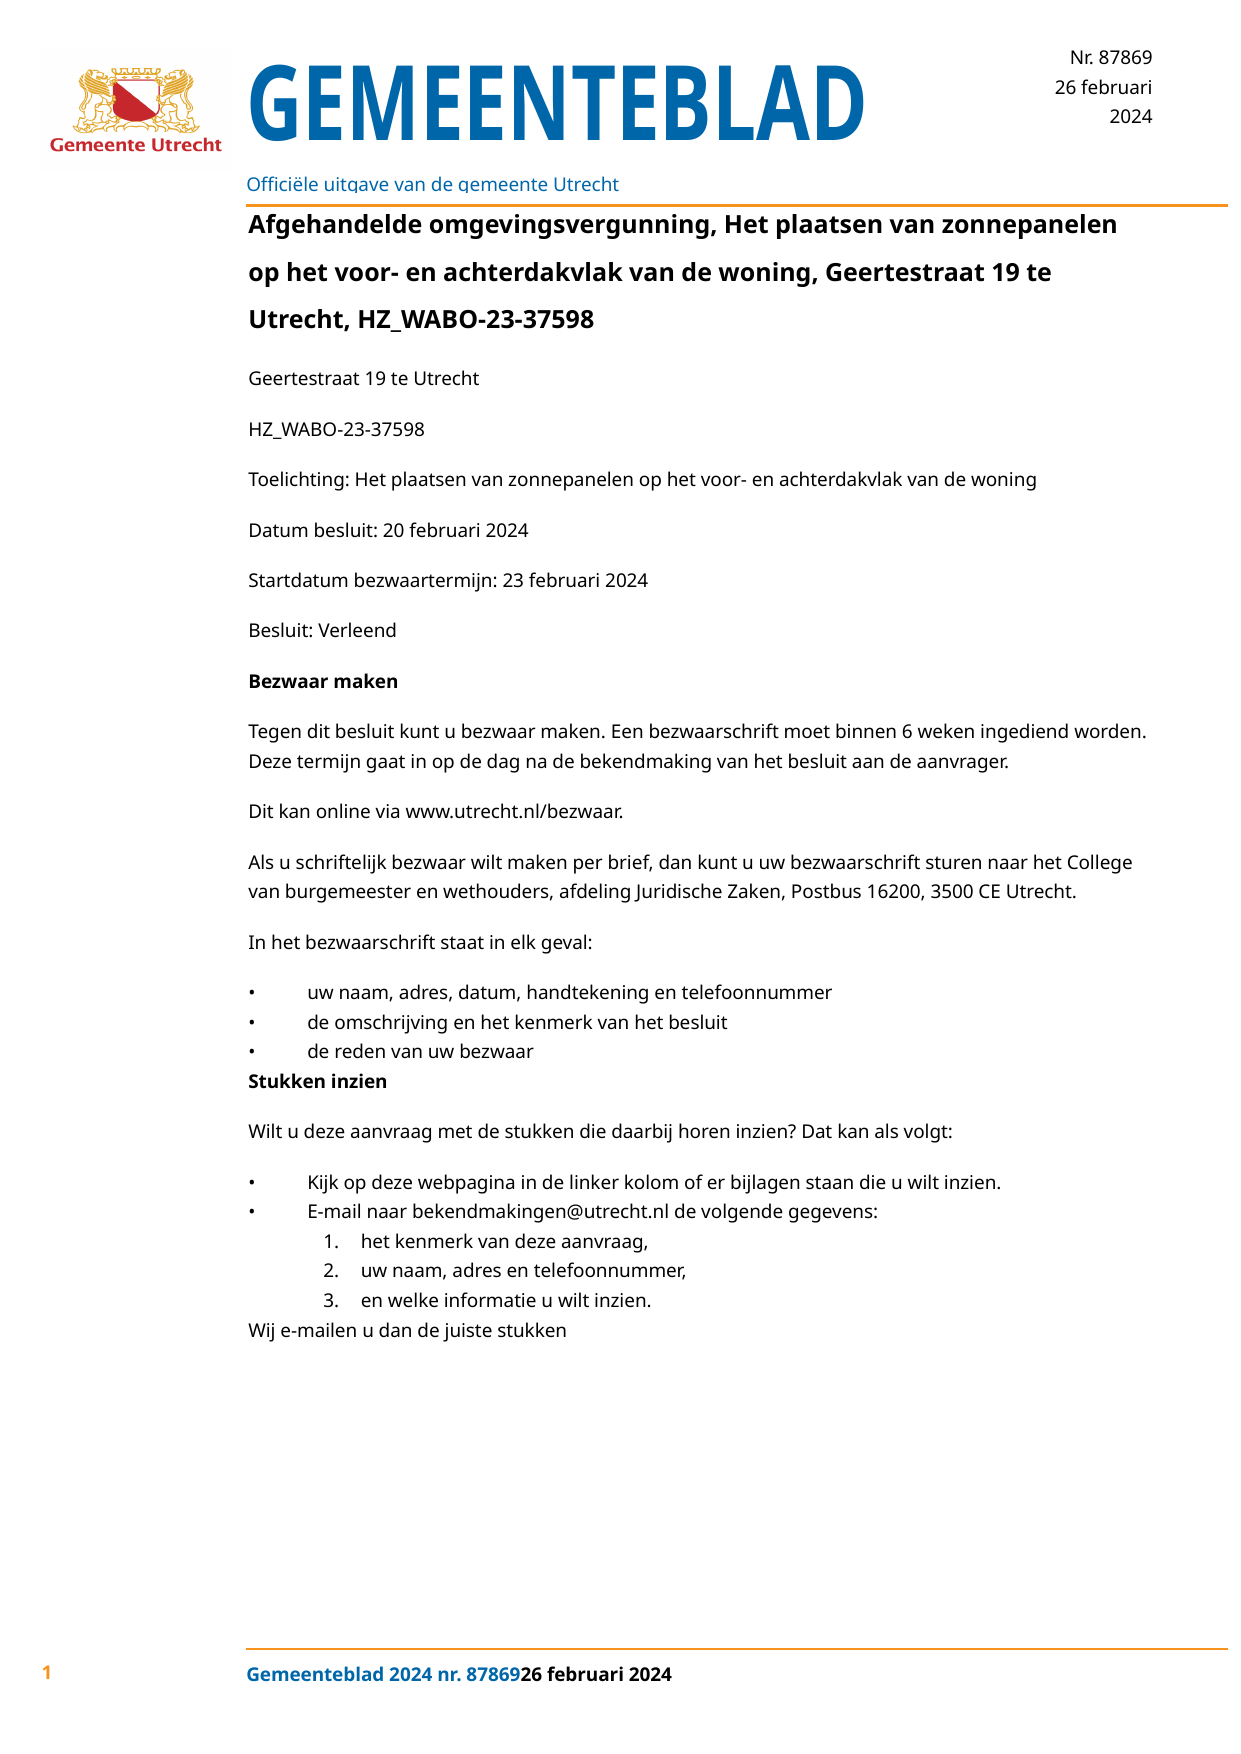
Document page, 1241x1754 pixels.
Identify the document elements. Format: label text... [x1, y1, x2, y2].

text Toelichting: Het plaatsen van zonnepanelen op het voor- en achterdakvlak van de woning [248, 466, 1152, 492]
text Startdatum bezwaartermijn: 23 februari 2024 [248, 567, 1152, 593]
text Dit kan online via www.utrecht.nl/bezwaar. [248, 798, 1152, 824]
list E-mail naar bekendmakingen@utrecht.nl de volgende gegevens: [248, 1198, 1152, 1224]
text HZ_WABO-23-37598 [248, 416, 1152, 442]
text Bezwaar maken [248, 668, 1152, 694]
text Besluit: Verleend [248, 618, 1152, 643]
list uw naam, adres, datum, handtekening en telefoonnummer [248, 979, 1152, 1005]
picture [41, 47, 231, 172]
text Geertestraat 19 te Utrecht [248, 366, 1152, 391]
list het kenmerk van deze aanvraag, [323, 1228, 1152, 1254]
list de omschrijving en het kenmerk van het besluit [248, 1009, 1152, 1034]
text Wilt u deze aanvraag met de stukken die daarbij horen inzien? Dat kan als volgt: [248, 1118, 1152, 1144]
text In het bezwaarschrift staat in elk geval: [248, 929, 1152, 954]
text Wij e-mailen u dan de juiste stukken [248, 1317, 1152, 1342]
list Kijk op deze webpagina in de linker kolom of er bijlagen staan die u wilt inzien. [248, 1169, 1152, 1194]
text Tegen dit besluit kunt u bezwaar maken. Een bezwaarschrift moet binnen 6 weken ingediend worden. Deze termijn gaat in op de dag na de bekendmaking van het besluit aan de aanvrager. [248, 718, 1152, 774]
list en welke informatie u wilt inzien. [323, 1287, 1152, 1313]
list uw naam, adres en telefoonnummer, [323, 1258, 1152, 1283]
text Stukken inzien [248, 1068, 1152, 1094]
text Datum besluit: 20 februari 2024 [248, 517, 1152, 542]
text Afgehandelde omgevingsvergunning, Het plaatsen van zonnepanelen op het voor- en achterdakvlak van de woning, Geertestraat 19 te Utrecht, HZ_WABO-23-37598 [248, 207, 1152, 336]
text Als u schriftelijk bezwaar wilt maken per brief, dan kunt u uw bezwaarschrift sturen naar het College van burgemeester en wethouders, afdeling Juridische Zaken, Postbus 16200, 3500 CE Utrecht. [248, 849, 1152, 904]
list de reden van uw bezwaar [248, 1038, 1152, 1064]
